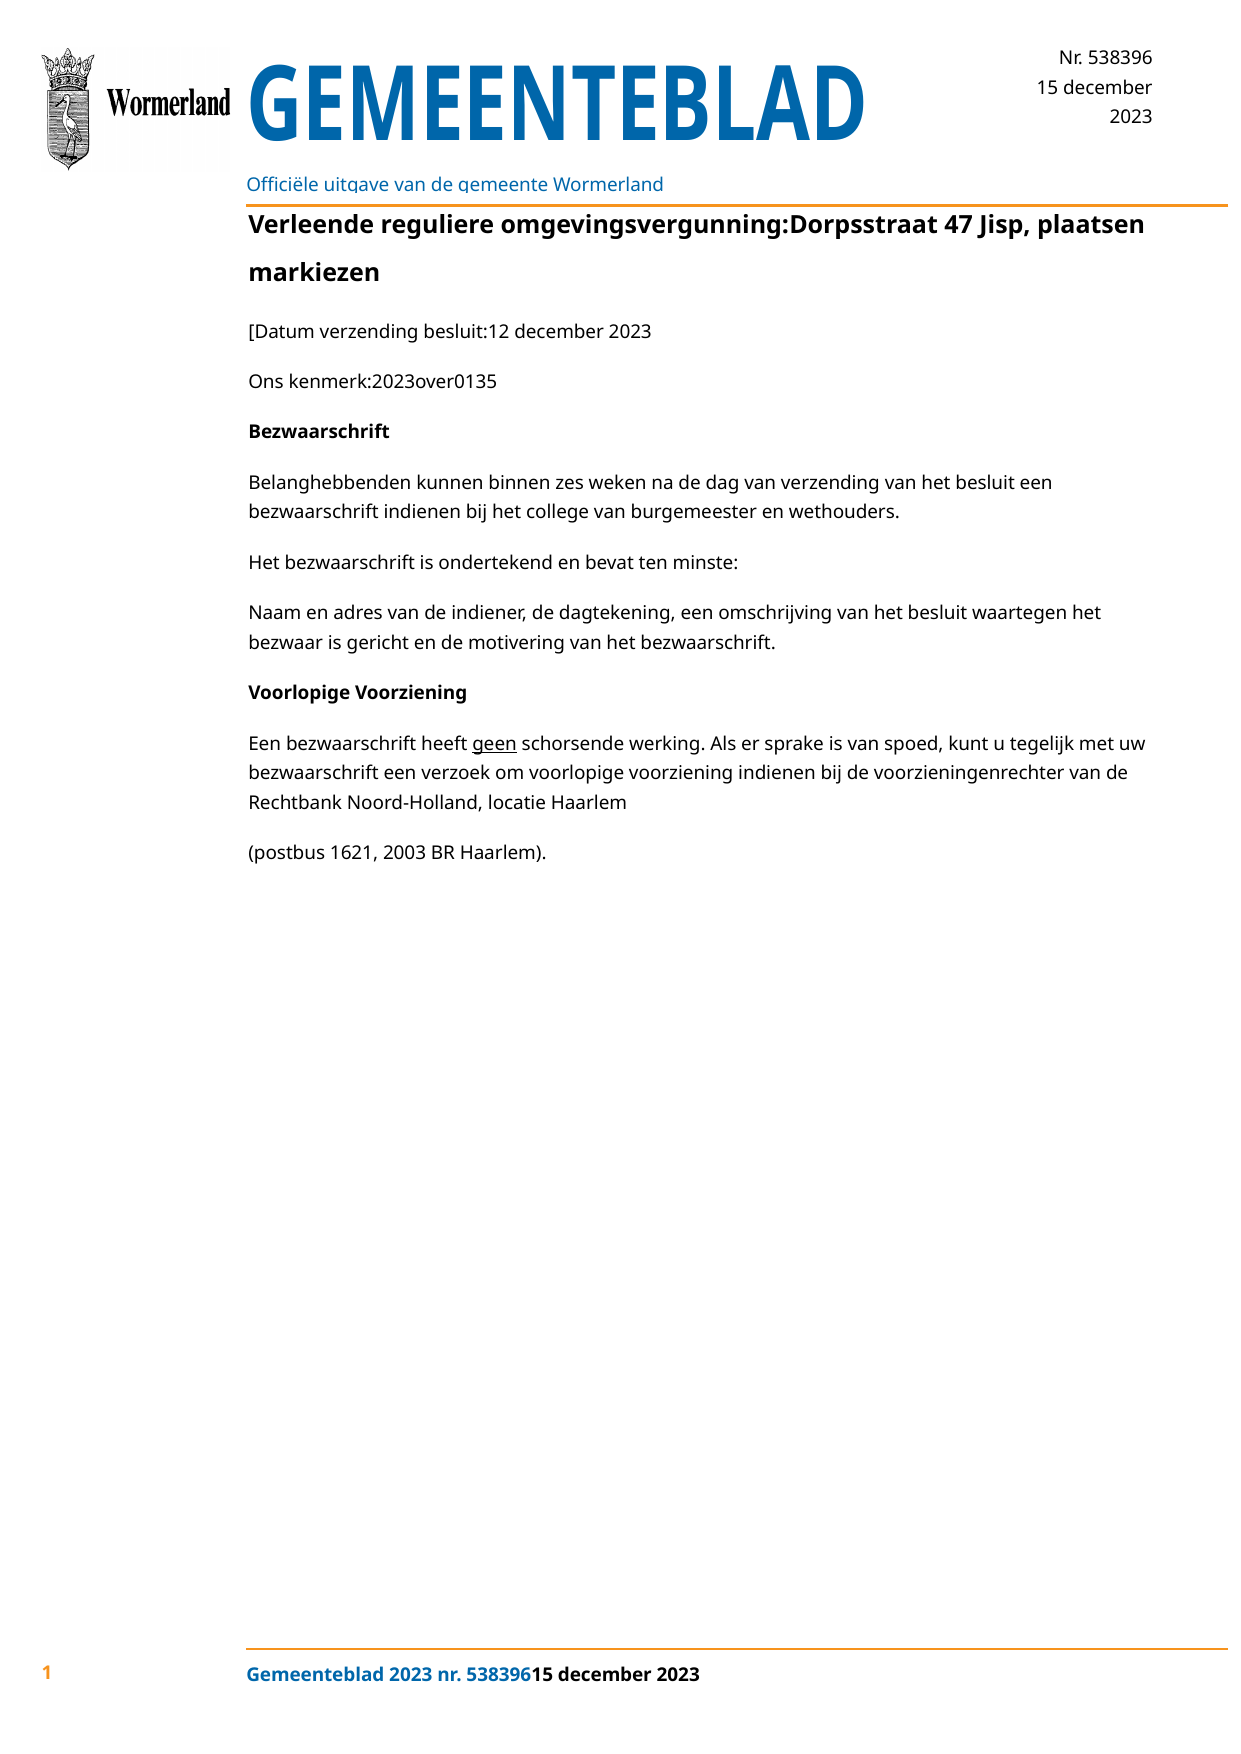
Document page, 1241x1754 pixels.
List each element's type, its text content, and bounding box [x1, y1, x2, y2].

text Belanghebbenden kunnen binnen zes weken na de dag van verzending van het besluit een bezwaarschrift indienen bij het college van burgemeester en wethouders. [248, 469, 1152, 524]
picture [41, 47, 231, 172]
text Voorlopige Voorziening [248, 679, 1152, 705]
text Naam en adres van de indiener, de dagtekening, een omschrijving van het besluit waartegen het bezwaar is gericht en de motivering van het bezwaarschrift. [248, 599, 1152, 655]
text Een bezwaarschrift heeft geen schorsende werking. Als er sprake is van spoed, kunt u tegelijk met uw bezwaarschrift een verzoek om voorlopige voorziening indienen bij de voorzieningenrechter van de Rechtbank Noord-Holland, locatie Haarlem [248, 730, 1152, 815]
text (postbus 1621, 2003 BR Haarlem). [248, 839, 1152, 865]
text [Datum verzending besluit:12 december 2023 [248, 318, 1152, 344]
text Ons kenmerk:2023over0135 [248, 368, 1152, 394]
text Het bezwaarschrift is ondertekend en bevat ten minste: [248, 549, 1152, 575]
text Bezwaarschrift [248, 419, 1152, 444]
text Verleende reguliere omgevingsvergunning:Dorpsstraat 47 Jisp, plaatsen markiezen [248, 207, 1152, 288]
